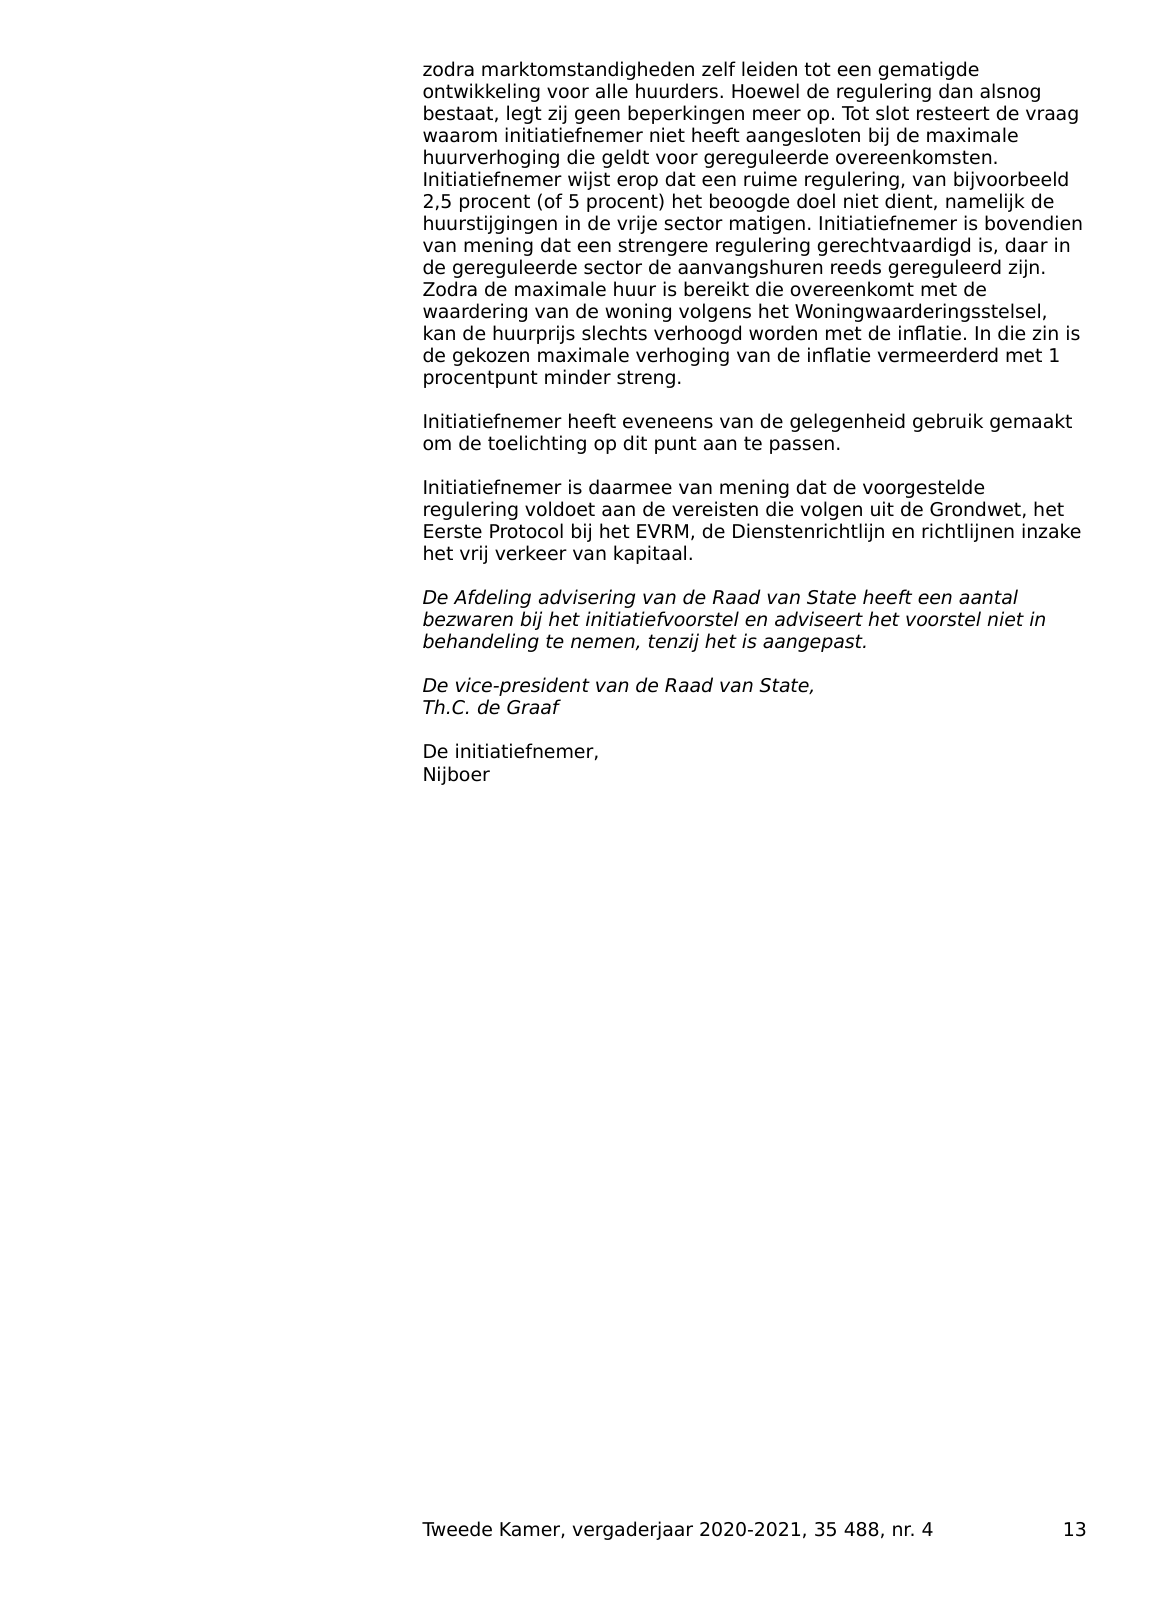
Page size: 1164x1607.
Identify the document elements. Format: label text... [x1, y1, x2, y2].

text De initiatiefnemer, [422, 741, 1087, 763]
text Nijboer [422, 763, 1087, 785]
text Initiatiefnemer heeft eveneens van de gelegenheid gebruik gemaakt om de toelichting op dit punt aan te passen. [422, 411, 1087, 455]
text Th.C. de Graaf [422, 697, 1087, 719]
text zodra marktomstandigheden zelf leiden tot een gematigde ontwikkeling voor alle huurders. Hoewel de regulering dan alsnog bestaat, legt zij geen beperkingen meer op. Tot slot resteert de vraag waarom initiatiefnemer niet heeft aangesloten bij de maximale huurverhoging die geldt voor gereguleerde overeenkomsten. Initiatiefnemer wijst erop dat een ruime regulering, van bijvoorbeeld 2,5 procent (of 5 procent) het beoogde doel niet dient, namelijk de huurstijgingen in de vrije sector matigen. Initiatiefnemer is bovendien van mening dat een strengere regulering gerechtvaardigd is, daar in de gereguleerde sector de aanvangshuren reeds gereguleerd zijn. Zodra de maximale huur is bereikt die overeenkomt met de waardering van de woning volgens het Woningwaarderingsstelsel, kan de huurprijs slechts verhoogd worden met de inflatie. In die zin is de gekozen maximale verhoging van de inflatie vermeerderd met 1 procentpunt minder streng. [422, 59, 1087, 389]
text De Afdeling advisering van de Raad van State heeft een aantal bezwaren bij het initiatiefvoorstel en adviseert het voorstel niet in behandeling te nemen, tenzij het is aangepast. [422, 587, 1087, 653]
text De vice-president van de Raad van State, [422, 675, 1087, 697]
text Initiatiefnemer is daarmee van mening dat de voorgestelde regulering voldoet aan de vereisten die volgen uit de Grondwet, het Eerste Protocol bij het EVRM, de Dienstenrichtlijn en richtlijnen inzake het vrij verkeer van kapitaal. [422, 477, 1087, 565]
